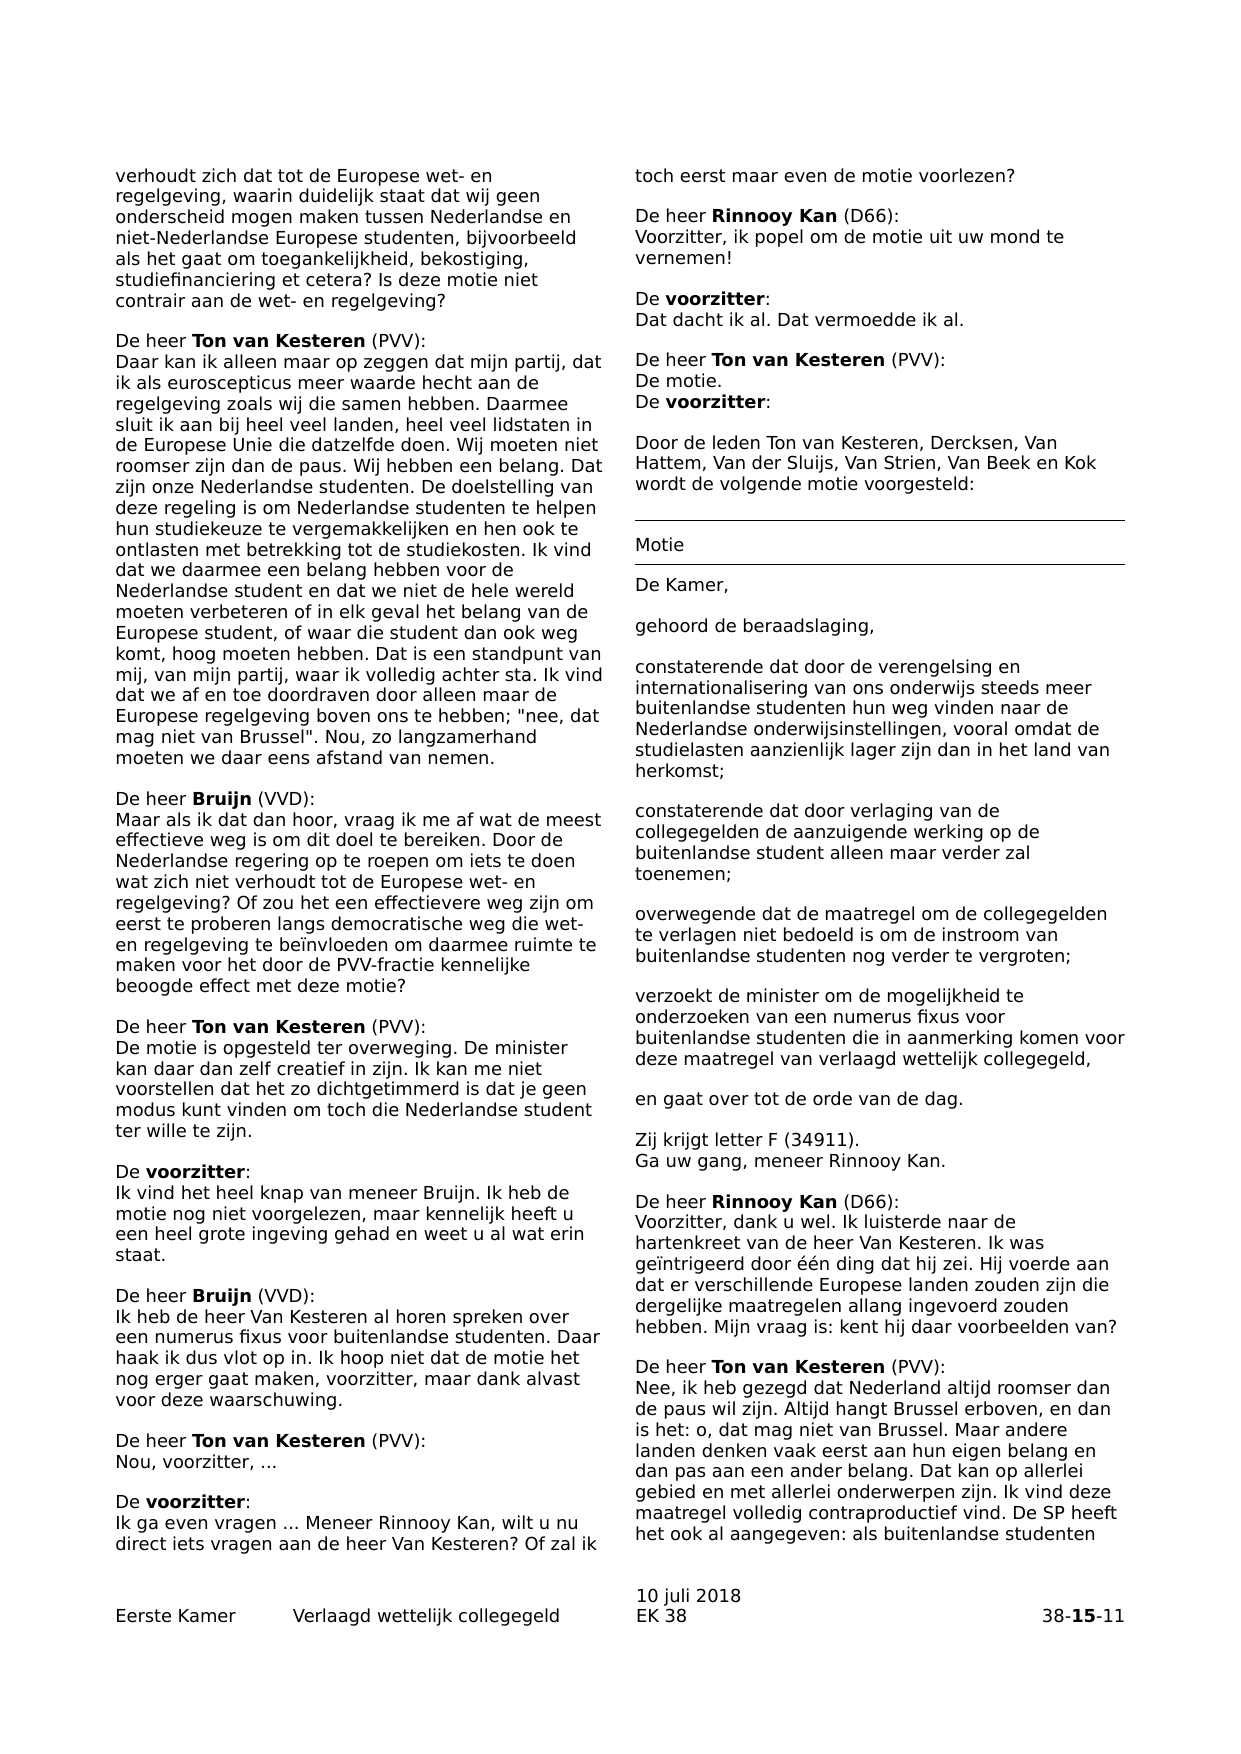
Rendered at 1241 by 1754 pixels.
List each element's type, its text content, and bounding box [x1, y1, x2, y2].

text Door de leden Ton van Kesteren, Dercksen, Van Hattem, Van der Sluijs, Van Strien, Van Beek en Kok wordt de volgende motie voorgesteld: [635, 432, 1125, 495]
text overwegende dat de maatregel om de collegegelden te verlagen niet bedoeld is om de instroom van buitenlandse studenten nog verder te vergroten; [635, 904, 1125, 966]
text De heer Ton van Kesteren (PVV): [635, 1357, 1125, 1378]
text Ga uw gang, meneer Rinnooy Kan. [635, 1151, 1125, 1171]
text Voorzitter, ik popel om de motie uit uw mond te vernemen! [635, 227, 1125, 268]
text constaterende dat door verlaging van de collegegelden de aanzuigende werking op de buitenlandse student alleen maar verder zal toenemen; [635, 801, 1125, 884]
text Zij krijgt letter F (34911). [635, 1130, 1125, 1151]
text Daar kan ik alleen maar op zeggen dat mijn partij, dat ik als euroscepticus meer waarde hecht aan de regelgeving zoals wij die samen hebben. Daarmee sluit ik aan bij heel veel landen, heel veel lidstaten in de Europese Unie die datzelfde doen. Wij moeten niet roomser zijn dan de paus. Wij hebben een belang. Dat zijn onze Nederlandse studenten. De doelstelling van deze regeling is om Nederlandse studenten te helpen hun studiekeuze te vergemakkelijken en hen ook te ontlasten met betrekking tot de studiekosten. Ik vind dat we daarmee een belang hebben voor de Nederlandse student en dat we niet de hele wereld moeten verbeteren of in elk geval het belang van de Europese student, of waar die student dan ook weg komt, hoog moeten hebben. Dat is een standpunt van mij, van mijn partij, waar ik volledig achter sta. Ik vind dat we af en toe doordraven door alleen maar de Europese regelgeving boven ons te hebben; "nee, dat mag niet van Brussel". Nou, zo langzamerhand moeten we daar eens afstand van nemen. [115, 352, 605, 768]
text De heer Rinnooy Kan (D66): [635, 206, 1125, 227]
text De voorzitter: [635, 392, 1125, 412]
text De motie. [635, 371, 1125, 392]
text Ik ga even vragen ... Meneer Rinnooy Kan, wilt u nu direct iets vragen aan de heer Van Kesteren? Of zal ik [115, 1513, 605, 1554]
text Voorzitter, dank u wel. Ik luisterde naar de hartenkreet van de heer Van Kesteren. Ik was geïntrigeerd door één ding dat hij zei. Hij voerde aan dat er verschillende Europese landen zouden zijn die dergelijke maatregelen allang ingevoerd zouden hebben. Mijn vraag is: kent hij daar voorbeelden van? [635, 1212, 1125, 1337]
text De heer Ton van Kesteren (PVV): [115, 331, 605, 352]
text De voorzitter: [115, 1162, 605, 1182]
text Ik vind het heel knap van meneer Bruijn. Ik heb de motie nog niet voorgelezen, maar kennelijk heeft u een heel grote ingeving gehad en weet u al wat erin staat. [115, 1182, 605, 1266]
text Ik heb de heer Van Kesteren al horen spreken over een numerus fixus voor buitenlandse studenten. Daar haak ik dus vlot op in. Ik hoop niet dat de motie het nog erger gaat maken, voorzitter, maar dank alvast voor deze waarschuwing. [115, 1306, 605, 1411]
text Motie [635, 534, 1125, 555]
text en gaat over tot de orde van de dag. [635, 1089, 1125, 1110]
text De motie is opgesteld ter overweging. De minister kan daar dan zelf creatief in zijn. Ik kan me niet voorstellen dat het zo dichtgetimmerd is dat je geen modus kunt vinden om toch die Nederlandse student ter wille te zijn. [115, 1037, 605, 1142]
text constaterende dat door de verengelsing en internationalisering van ons onderwijs steeds meer buitenlandse studenten hun weg vinden naar de Nederlandse onderwijsinstellingen, vooral omdat de studielasten aanzienlijk lager zijn dan in het land van herkomst; [635, 657, 1125, 781]
text gehoord de beraadslaging, [635, 616, 1125, 637]
text verzoekt de minister om de mogelijkheid te onderzoeken van een numerus fixus voor buitenlandse studenten die in aanmerking komen voor deze maatregel van verlaagd wettelijk collegegeld, [635, 986, 1125, 1069]
text verhoudt zich dat tot de Europese wet- en regelgeving, waarin duidelijk staat dat wij geen onderscheid mogen maken tussen Nederlandse en niet-Nederlandse Europese studenten, bijvoorbeeld als het gaat om toegankelijkheid, bekostiging, studiefinanciering et cetera? Is deze motie niet contrair aan de wet- en regelgeving? [115, 165, 605, 311]
text De heer Ton van Kesteren (PVV): [115, 1431, 605, 1451]
text Nou, voorzitter, ... [115, 1451, 605, 1472]
text toch eerst maar even de motie voorlezen? [635, 165, 1125, 186]
text Nee, ik heb gezegd dat Nederland altijd roomser dan de paus wil zijn. Altijd hangt Brussel erboven, en dan is het: o, dat mag niet van Brussel. Maar andere landen denken vaak eerst aan hun eigen belang en dan pas aan een ander belang. Dat kan op allerlei gebied en met allerlei onderwerpen zijn. Ik vind deze maatregel volledig contraproductief vind. De SP heeft het ook al aangegeven: als buitenlandse studenten [635, 1378, 1125, 1544]
text Maar als ik dat dan hoor, vraag ik me af wat de meest effectieve weg is om dit doel te bereiken. Door de Nederlandse regering op te roepen om iets te doen wat zich niet verhoudt tot de Europese wet- en regelgeving? Of zou het een effectievere weg zijn om eerst te proberen langs democratische weg die wet- en regelgeving te beïnvloeden om daarmee ruimte te maken voor het door de PVV-fractie kennelijke beoogde effect met deze motie? [115, 809, 605, 997]
text De heer Bruijn (VVD): [115, 1286, 605, 1306]
text De voorzitter: [635, 288, 1125, 309]
text De heer Bruijn (VVD): [115, 788, 605, 809]
text De heer Ton van Kesteren (PVV): [115, 1017, 605, 1037]
text Dat dacht ik al. Dat vermoedde ik al. [635, 309, 1125, 330]
text De voorzitter: [115, 1492, 605, 1513]
text De heer Rinnooy Kan (D66): [635, 1191, 1125, 1212]
text De heer Ton van Kesteren (PVV): [635, 350, 1125, 371]
text De Kamer, [635, 575, 1125, 596]
